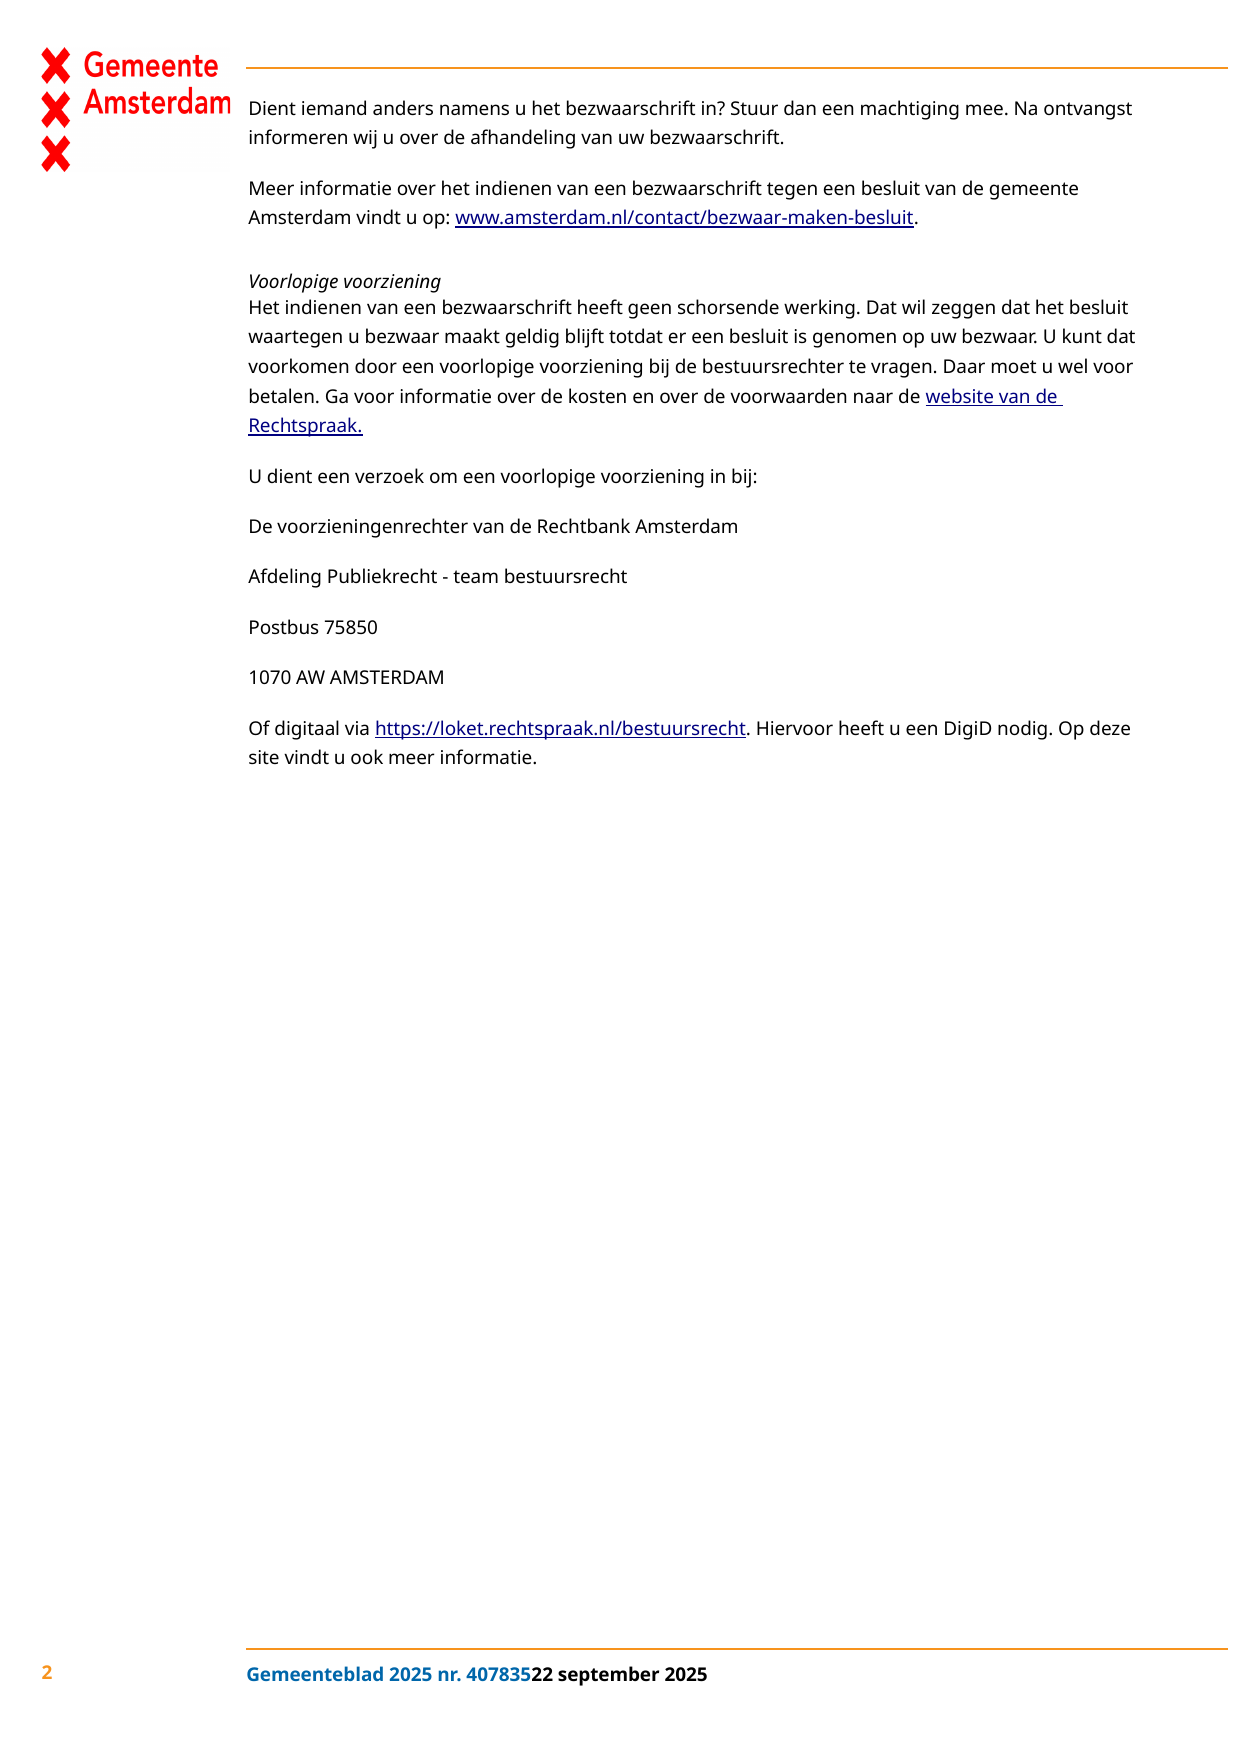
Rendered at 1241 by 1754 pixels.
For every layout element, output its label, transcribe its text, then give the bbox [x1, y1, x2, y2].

text Afdeling Publiekrecht - team bestuursrecht [248, 564, 1152, 589]
text Of digitaal via https://loket.rechtspraak.nl/bestuursrecht. Hiervoor heeft u een DigiD nodig. Op deze site vindt u ook meer informatie. [248, 715, 1152, 770]
text Meer informatie over het indienen van een bezwaarschrift tegen een besluit van de gemeente Amsterdam vindt u op: www.amsterdam.nl/contact/bezwaar-maken-besluit. [248, 175, 1152, 230]
text 1070 AW AMSTERDAM [248, 664, 1152, 690]
picture [41, 47, 231, 172]
text Voorlopige voorziening [248, 268, 1152, 294]
text Postbus 75850 [248, 614, 1152, 640]
text U dient een verzoek om een voorlopige voorziening in bij: [248, 463, 1152, 488]
text Dient iemand anders namens u het bezwaarschrift in? Stuur dan een machtiging mee. Na ontvangst informeren wij u over de afhandeling van uw bezwaarschrift. [248, 95, 1152, 150]
text De voorzieningenrechter van de Rechtbank Amsterdam [248, 513, 1152, 539]
text Het indienen van een bezwaarschrift heeft geen schorsende werking. Dat wil zeggen dat het besluit waartegen u bezwaar maakt geldig blijft totdat er een besluit is genomen op uw bezwaar. U kunt dat voorkomen door een voorlopige voorziening bij de bestuursrechter te vragen. Daar moet u wel voor betalen. Ga voor informatie over de kosten en over de voorwaarden naar de website van de Rechtspraak. [248, 294, 1152, 438]
